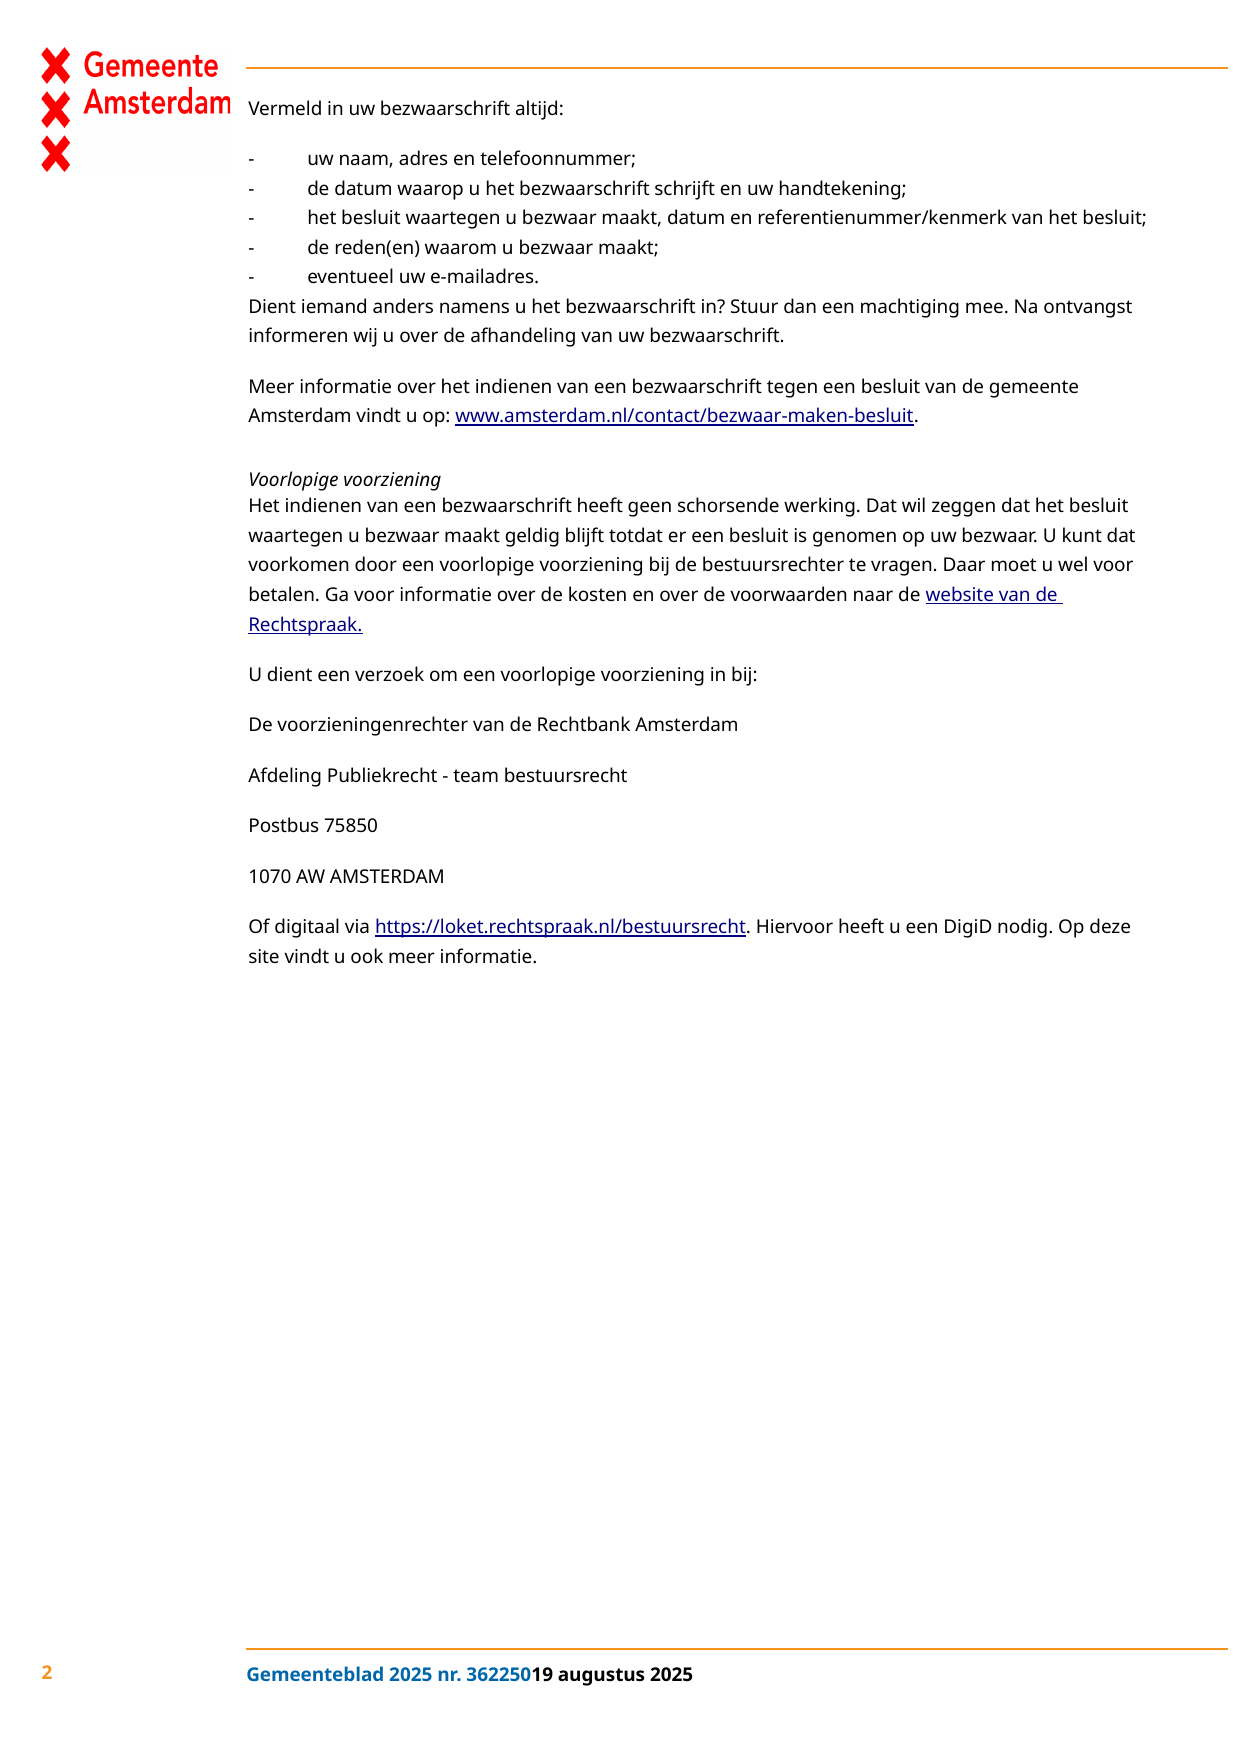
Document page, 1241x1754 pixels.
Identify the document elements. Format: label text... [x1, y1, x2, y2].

text Afdeling Publiekrecht - team bestuursrecht [248, 762, 1152, 788]
list het besluit waartegen u bezwaar maakt, datum en referentienummer/kenmerk van het besluit; [248, 204, 1152, 230]
text Voorlopige voorziening [248, 467, 1152, 492]
text Meer informatie over het indienen van een bezwaarschrift tegen een besluit van de gemeente Amsterdam vindt u op: www.amsterdam.nl/contact/bezwaar-maken-besluit. [248, 373, 1152, 428]
text De voorzieningenrechter van de Rechtbank Amsterdam [248, 712, 1152, 737]
list de datum waarop u het bezwaarschrift schrijft en uw handtekening; [248, 175, 1152, 201]
list de reden(en) waarom u bezwaar maakt; [248, 234, 1152, 260]
text Of digitaal via https://loket.rechtspraak.nl/bestuursrecht. Hiervoor heeft u een DigiD nodig. Op deze site vindt u ook meer informatie. [248, 913, 1152, 968]
text Dient iemand anders namens u het bezwaarschrift in? Stuur dan een machtiging mee. Na ontvangst informeren wij u over de afhandeling van uw bezwaarschrift. [248, 293, 1152, 348]
list eventueel uw e-mailadres. [248, 263, 1152, 289]
picture [41, 47, 231, 172]
text Vermeld in uw bezwaarschrift altijd: [248, 95, 1152, 121]
text Het indienen van een bezwaarschrift heeft geen schorsende werking. Dat wil zeggen dat het besluit waartegen u bezwaar maakt geldig blijft totdat er een besluit is genomen op uw bezwaar. U kunt dat voorkomen door een voorlopige voorziening bij de bestuursrechter te vragen. Daar moet u wel voor betalen. Ga voor informatie over de kosten en over de voorwaarden naar de website van de Rechtspraak. [248, 492, 1152, 636]
list uw naam, adres en telefoonnummer; [248, 145, 1152, 171]
text U dient een verzoek om een voorlopige voorziening in bij: [248, 661, 1152, 687]
text Postbus 75850 [248, 812, 1152, 838]
text 1070 AW AMSTERDAM [248, 863, 1152, 888]
